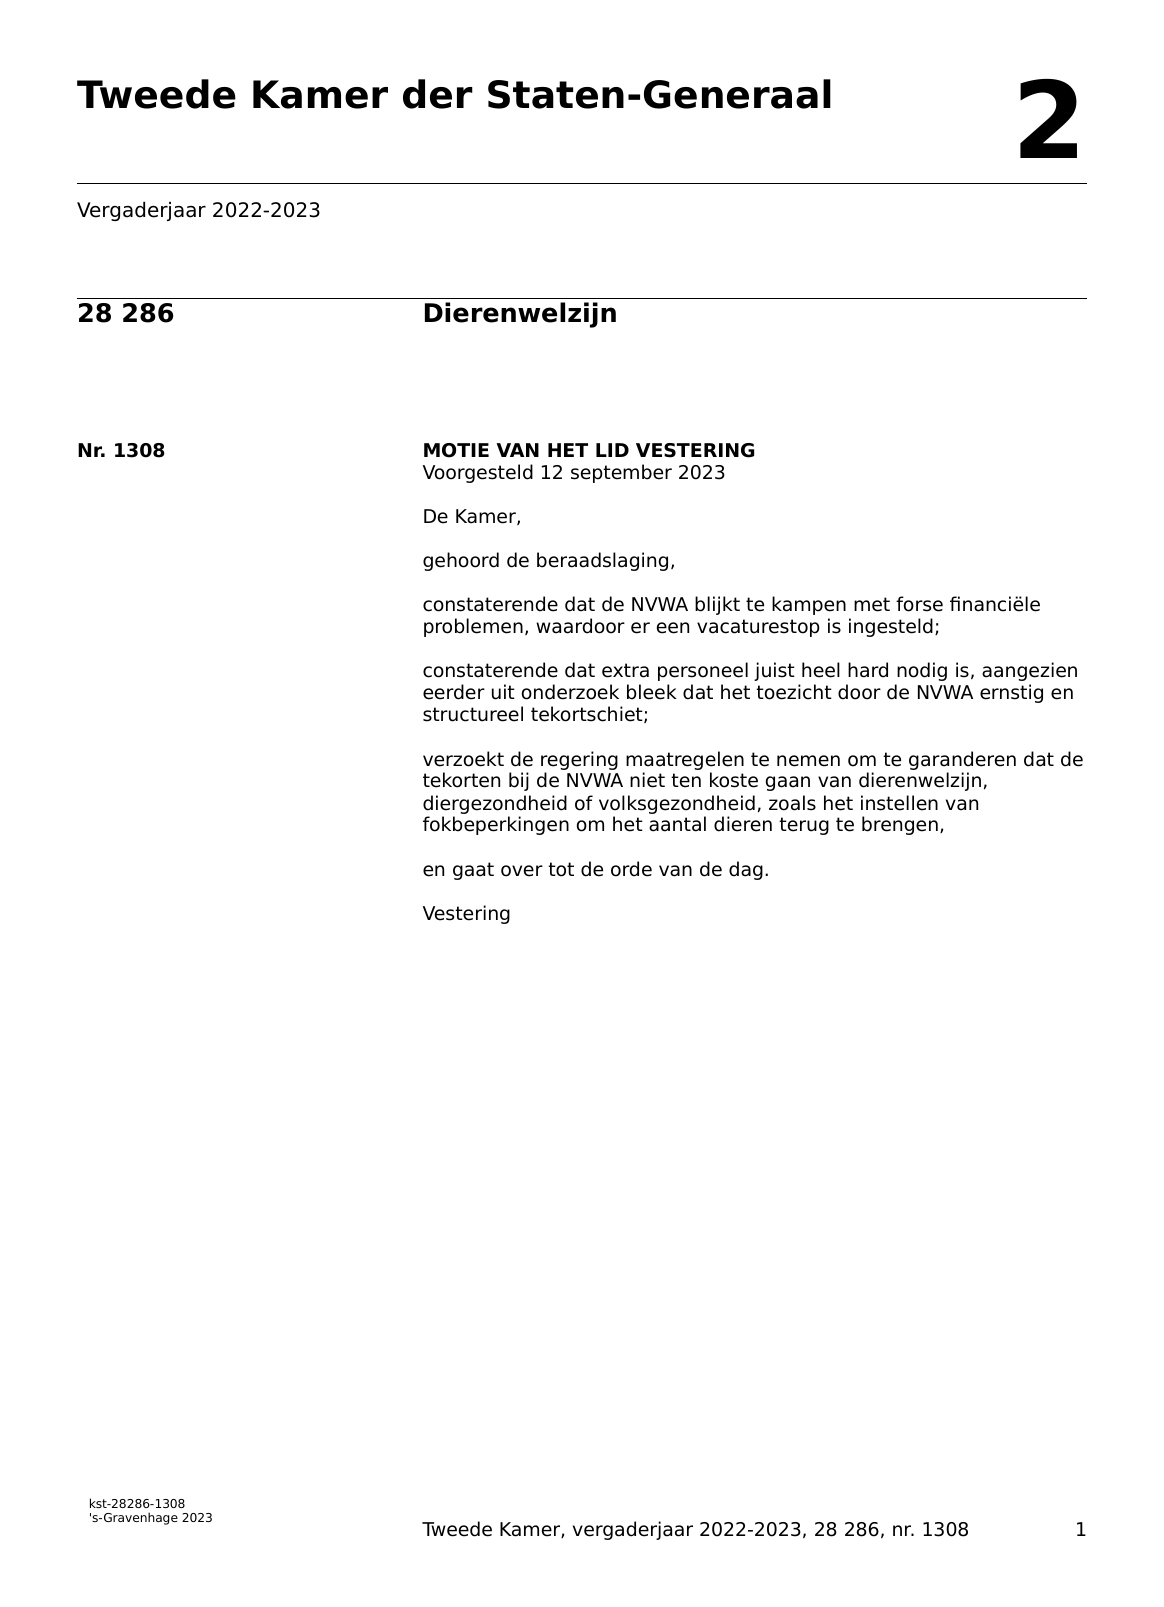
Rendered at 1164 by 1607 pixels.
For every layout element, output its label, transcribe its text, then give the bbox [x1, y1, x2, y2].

table_header 2 [886, 59, 1087, 183]
subtitle 28 286 Dierenwelzijn [77, 299, 1087, 329]
table_header Tweede Kamer der Staten-Generaal [77, 59, 886, 183]
text constaterende dat de NVWA blijkt te kampen met forse financiële problemen, waardoor er een vacaturestop is ingesteld; [422, 594, 1087, 638]
text Vestering [422, 903, 1087, 925]
text en gaat over tot de orde van de dag. [422, 858, 1087, 881]
text De Kamer, [422, 506, 1087, 528]
text Voorgesteld 12 september 2023 [422, 462, 1087, 484]
text gehoord de beraadslaging, [422, 550, 1087, 572]
text verzoekt de regering maatregelen te nemen om te garanderen dat de tekorten bij de NVWA niet ten koste gaan van dierenwelzijn, diergezondheid of volksgezondheid, zoals het instellen van fokbeperkingen om het aantal dieren terug te brengen, [422, 748, 1087, 836]
subtitle Nr. 1308 MOTIE VAN HET LID VESTERING [77, 440, 1087, 462]
text constaterende dat extra personeel juist heel hard nodig is, aangezien eerder uit onderzoek bleek dat het toezicht door de NVWA ernstig en structureel tekortschiet; [422, 660, 1087, 726]
text kst-28286-1308 [88, 1497, 323, 1511]
table_cell Vergaderjaar 2022-2023 [77, 184, 1087, 298]
text 's-Gravenhage 2023 [88, 1511, 323, 1525]
